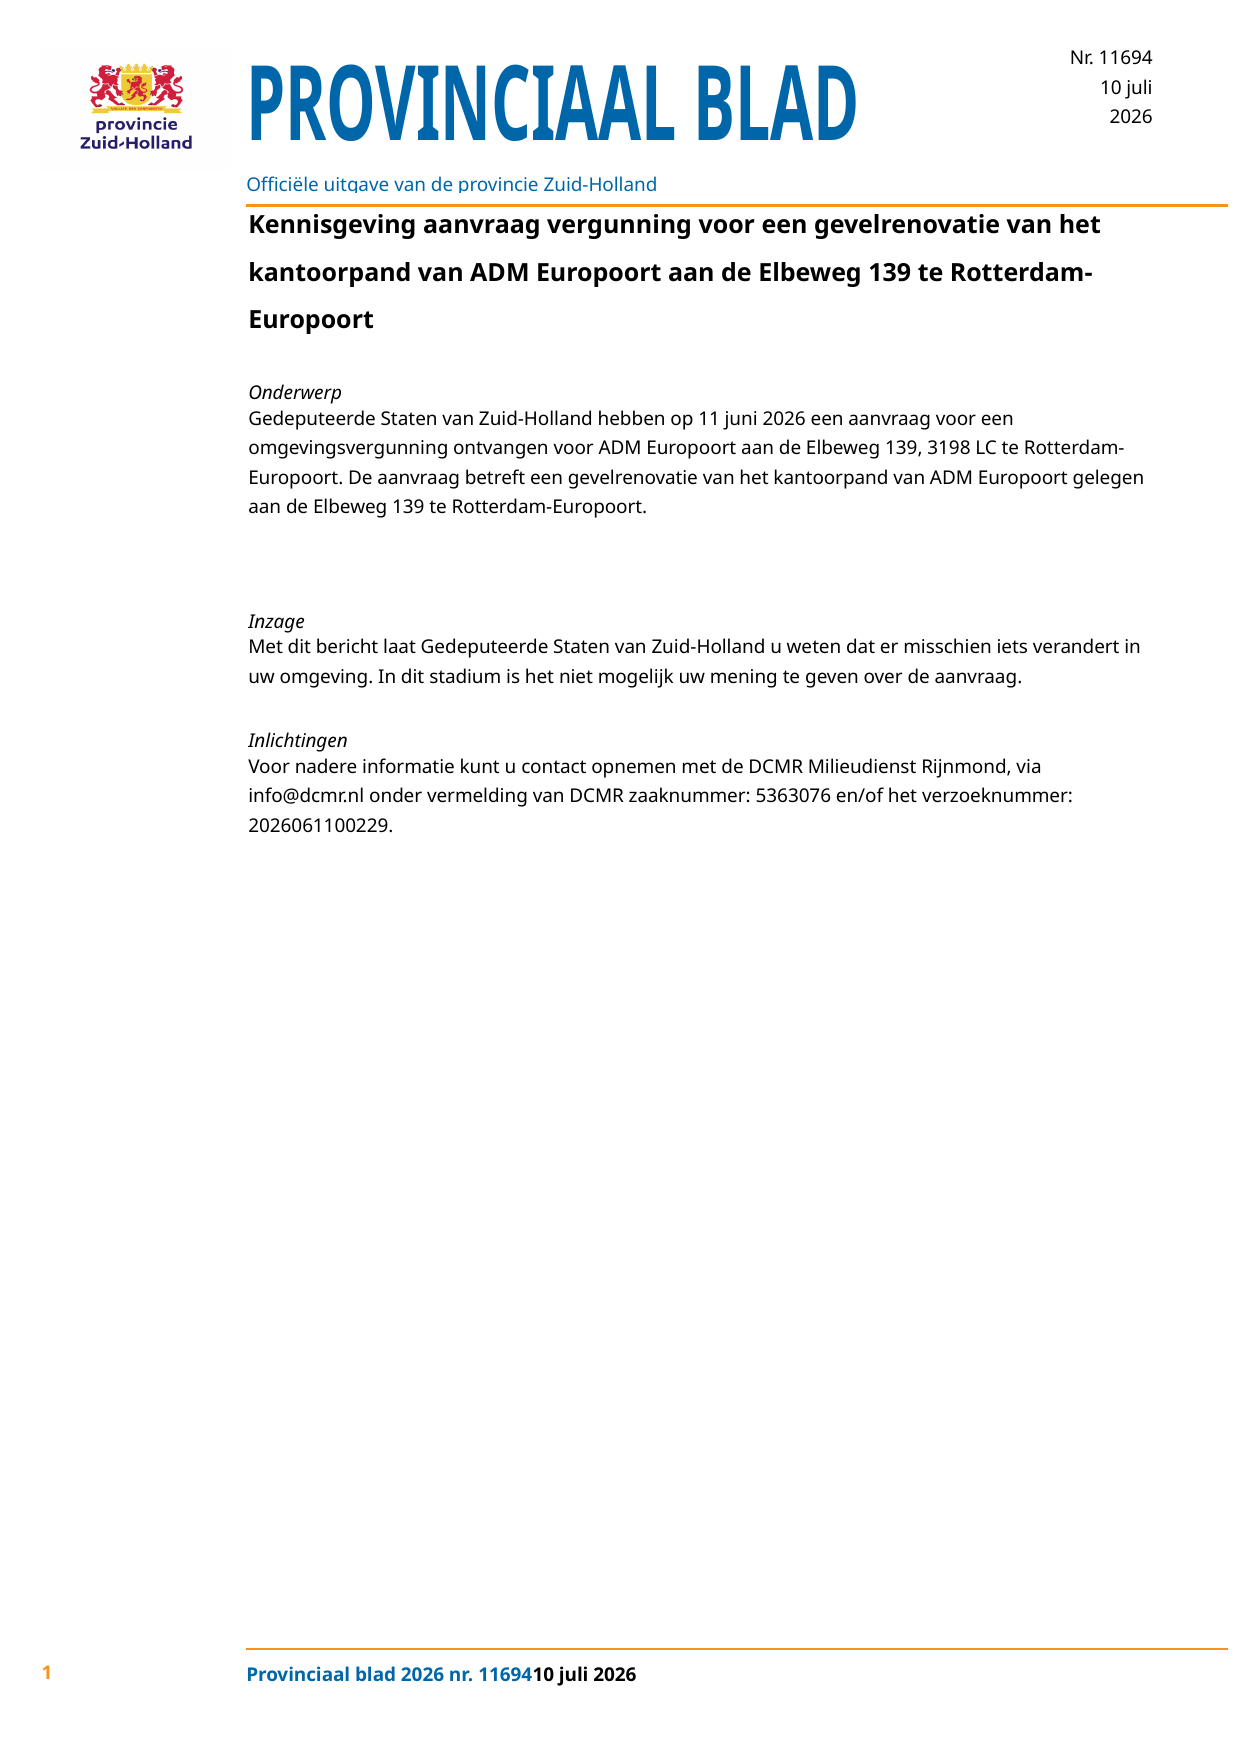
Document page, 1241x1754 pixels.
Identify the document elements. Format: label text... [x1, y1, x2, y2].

text Inzage [248, 608, 1152, 634]
text Onderwerp [248, 379, 1152, 405]
text Kennisgeving aanvraag vergunning voor een gevelrenovatie van het kantoorpand van ADM Europoort aan de Elbeweg 139 te Rotterdam-Europoort [248, 207, 1152, 336]
text Voor nadere informatie kunt u contact opnemen met de DCMR Milieudienst Rijnmond, via info@dcmr.nl onder vermelding van DCMR zaaknummer: 5363076 en/of het verzoeknummer: 2026061100229. [248, 753, 1152, 838]
picture [41, 47, 231, 172]
text Met dit bericht laat Gedeputeerde Staten van Zuid-Holland u weten dat er misschien iets verandert in uw omgeving. In dit stadium is het niet mogelijk uw mening te geven over de aanvraag. [248, 634, 1152, 689]
text Inlichtingen [248, 727, 1152, 753]
text Gedeputeerde Staten van Zuid-Holland hebben op 11 juni 2026 een aanvraag voor een omgevingsvergunning ontvangen voor ADM Europoort aan de Elbeweg 139, 3198 LC te Rotterdam-Europoort. De aanvraag betreft een gevelrenovatie van het kantoorpand van ADM Europoort gelegen aan de Elbeweg 139 te Rotterdam-Europoort. [248, 405, 1152, 519]
